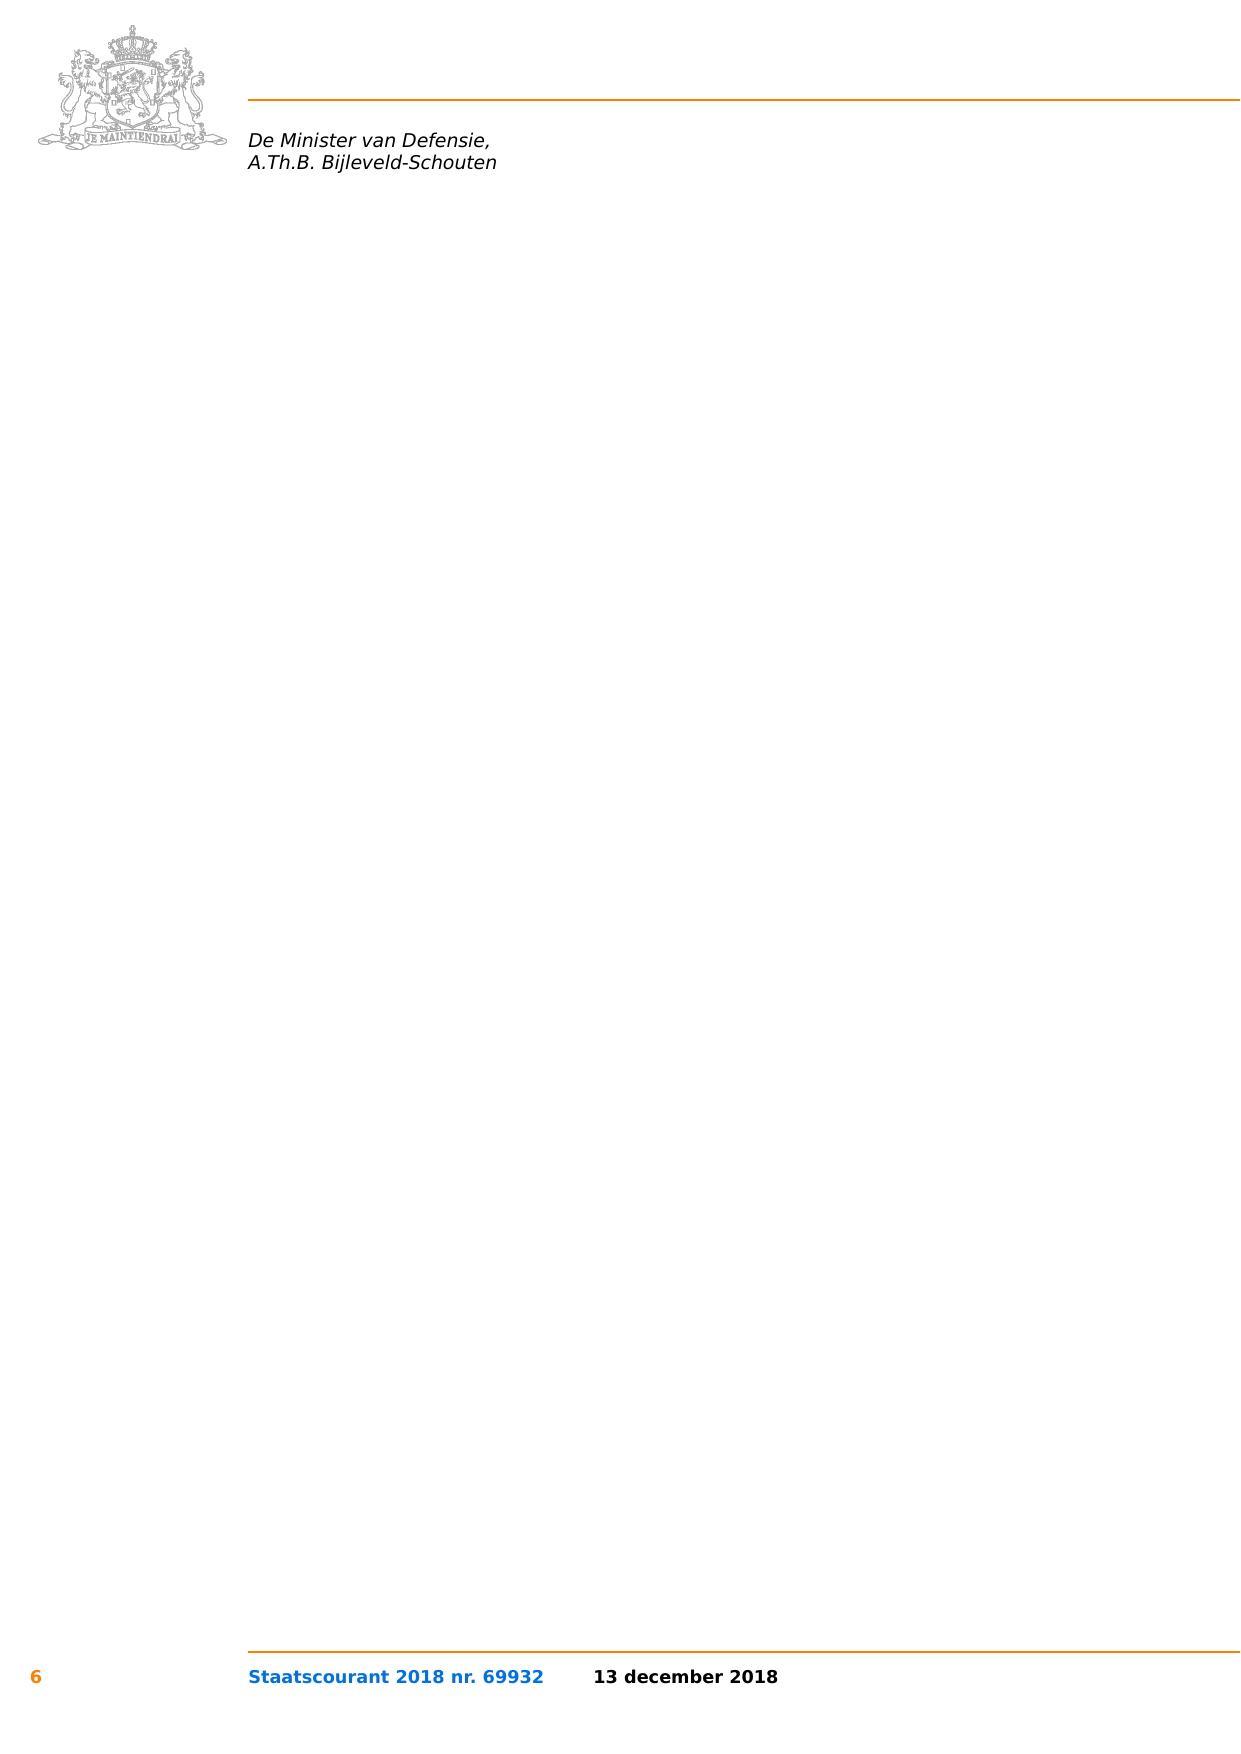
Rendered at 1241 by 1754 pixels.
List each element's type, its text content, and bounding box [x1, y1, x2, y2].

picture [38, 25, 227, 150]
text De Minister van Defensie, A.Th.B. Bijleveld-Schouten [248, 130, 1163, 174]
